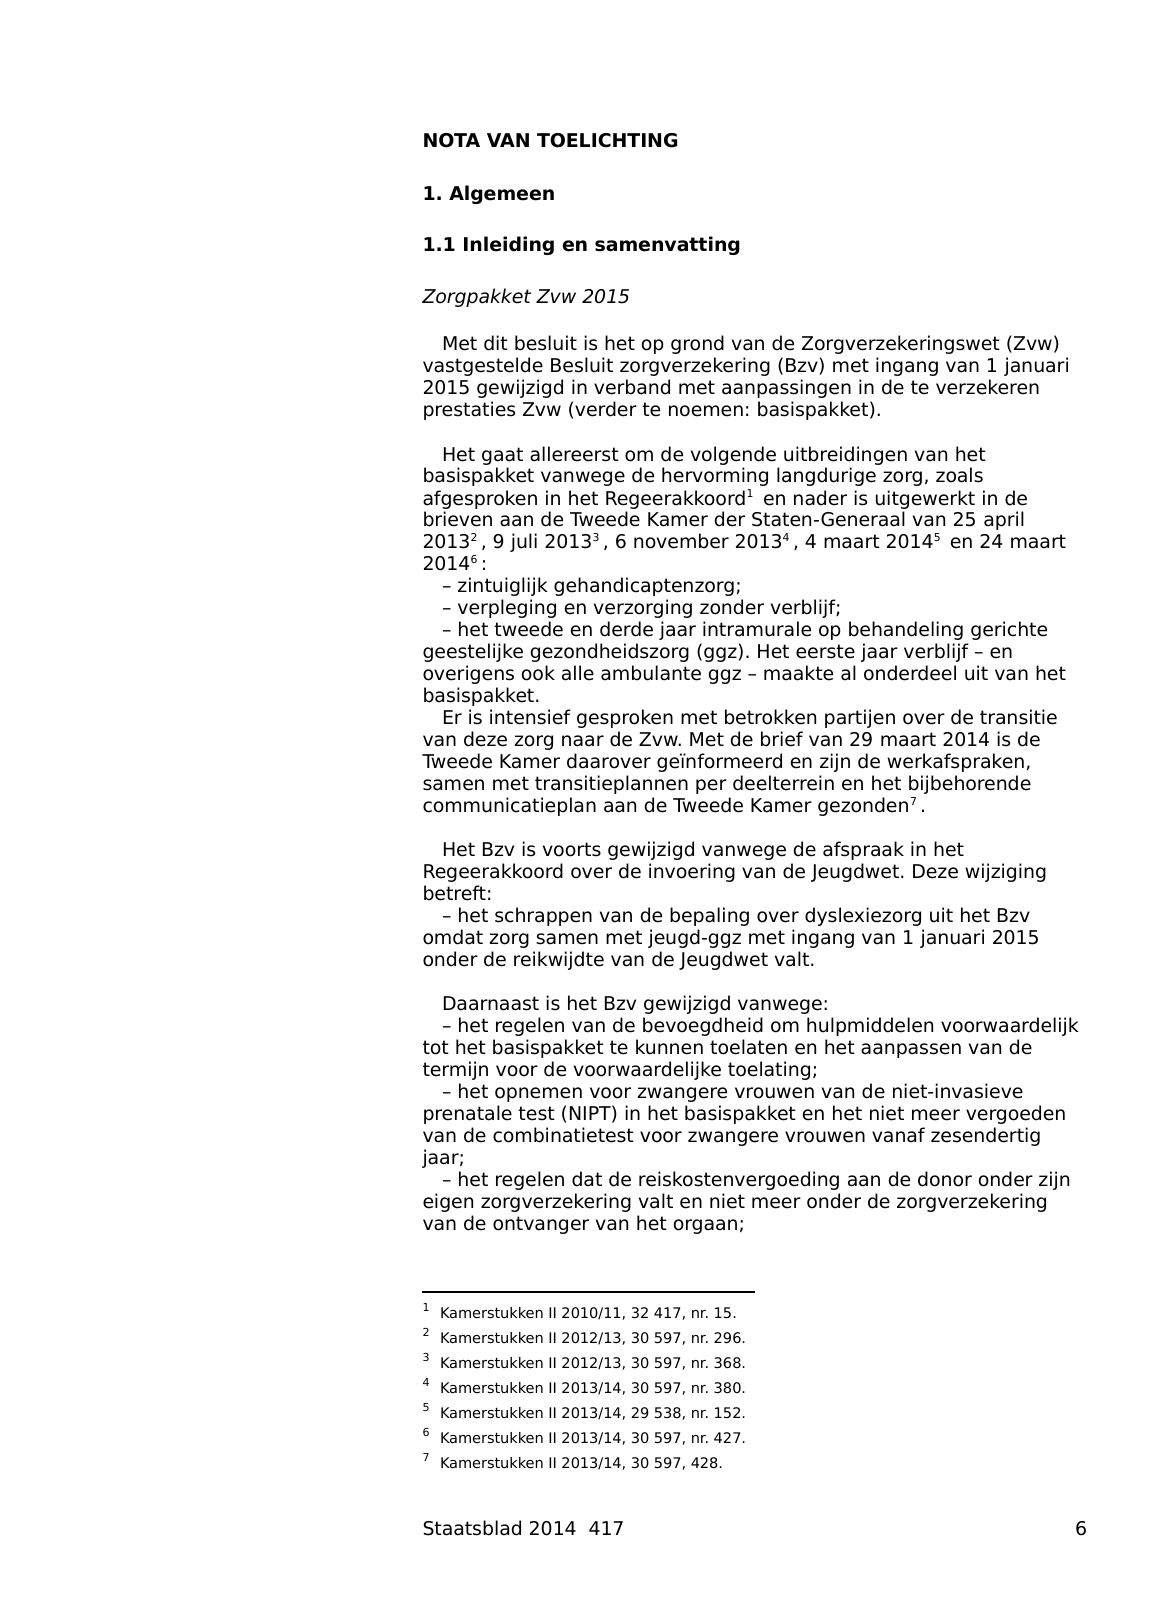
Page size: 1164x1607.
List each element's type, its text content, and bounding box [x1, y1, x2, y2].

text – verpleging en verzorging zonder verblijf; [422, 597, 1087, 619]
text – het schrappen van de bepaling over dyslexiezorg uit het Bzv omdat zorg samen met jeugd-ggz met ingang van 1 januari 2015 onder de reikwijdte van de Jeugdwet valt. [422, 905, 1087, 971]
text – het tweede en derde jaar intramurale op behandeling gerichte geestelijke gezondheidszorg (ggz). Het eerste jaar verblijf – en overigens ook alle ambulante ggz – maakte al onderdeel uit van het basispakket. [422, 619, 1087, 707]
text Kamerstukken II 2010/11, 32 417, nr. 15. [422, 1301, 1087, 1323]
text – zintuiglijk gehandicaptenzorg; [422, 575, 1087, 597]
text Daarnaast is het Bzv gewijzigd vanwege: [422, 993, 1087, 1015]
text Het gaat allereerst om de volgende uitbreidingen van het basispakket vanwege de hervorming langdurige zorg, zoals afgesproken in het Regeerakkoord en nader is uitgewerkt in de brieven aan de Tweede Kamer der Staten-Generaal van 25 april 2013, 9 juli 2013, 6 november 2013, 4 maart 2014 en 24 maart 2014: [422, 443, 1087, 575]
text Kamerstukken II 2013/14, 30 597, 428. [422, 1451, 1087, 1473]
subtitle 1. Algemeen [422, 182, 1087, 204]
text Met dit besluit is het op grond van de Zorgverzekeringswet (Zvw) vastgestelde Besluit zorgverzekering (Bzv) met ingang van 1 januari 2015 gewijzigd in verband met aanpassingen in de te verzekeren prestaties Zvw (verder te noemen: basispakket). [422, 333, 1087, 421]
subtitle Zorgpakket Zvw 2015 [422, 286, 1087, 308]
text – het regelen van de bevoegdheid om hulpmiddelen voorwaardelijk tot het basispakket te kunnen toelaten en het aanpassen van de termijn voor de voorwaardelijke toelating; [422, 1015, 1087, 1081]
text Er is intensief gesproken met betrokken partijen over de transitie van deze zorg naar de Zvw. Met de brief van 29 maart 2014 is de Tweede Kamer daarover geïnformeerd en zijn de werkafspraken, samen met transitieplannen per deelterrein en het bijbehorende communicatieplan aan de Tweede Kamer gezonden. [422, 707, 1087, 817]
text Kamerstukken II 2012/13, 30 597, nr. 296. [422, 1326, 1087, 1348]
text Kamerstukken II 2012/13, 30 597, nr. 368. [422, 1351, 1087, 1373]
text Kamerstukken II 2013/14, 29 538, nr. 152. [422, 1401, 1087, 1423]
subtitle 1.1 Inleiding en samenvatting [422, 234, 1087, 256]
text – het regelen dat de reiskostenvergoeding aan de donor onder zijn eigen zorgverzekering valt en niet meer onder de zorgverzekering van de ontvanger van het orgaan; [422, 1169, 1087, 1235]
text Het Bzv is voorts gewijzigd vanwege de afspraak in het Regeerakkoord over de invoering van de Jeugdwet. Deze wijziging betreft: [422, 839, 1087, 905]
subtitle NOTA VAN TOELICHTING [422, 130, 1087, 152]
text Kamerstukken II 2013/14, 30 597, nr. 380. [422, 1376, 1087, 1398]
text Kamerstukken II 2013/14, 30 597, nr. 427. [422, 1426, 1087, 1448]
text – het opnemen voor zwangere vrouwen van de niet-invasieve prenatale test (NIPT) in het basispakket en het niet meer vergoeden van de combinatietest voor zwangere vrouwen vanaf zesendertig jaar; [422, 1081, 1087, 1169]
